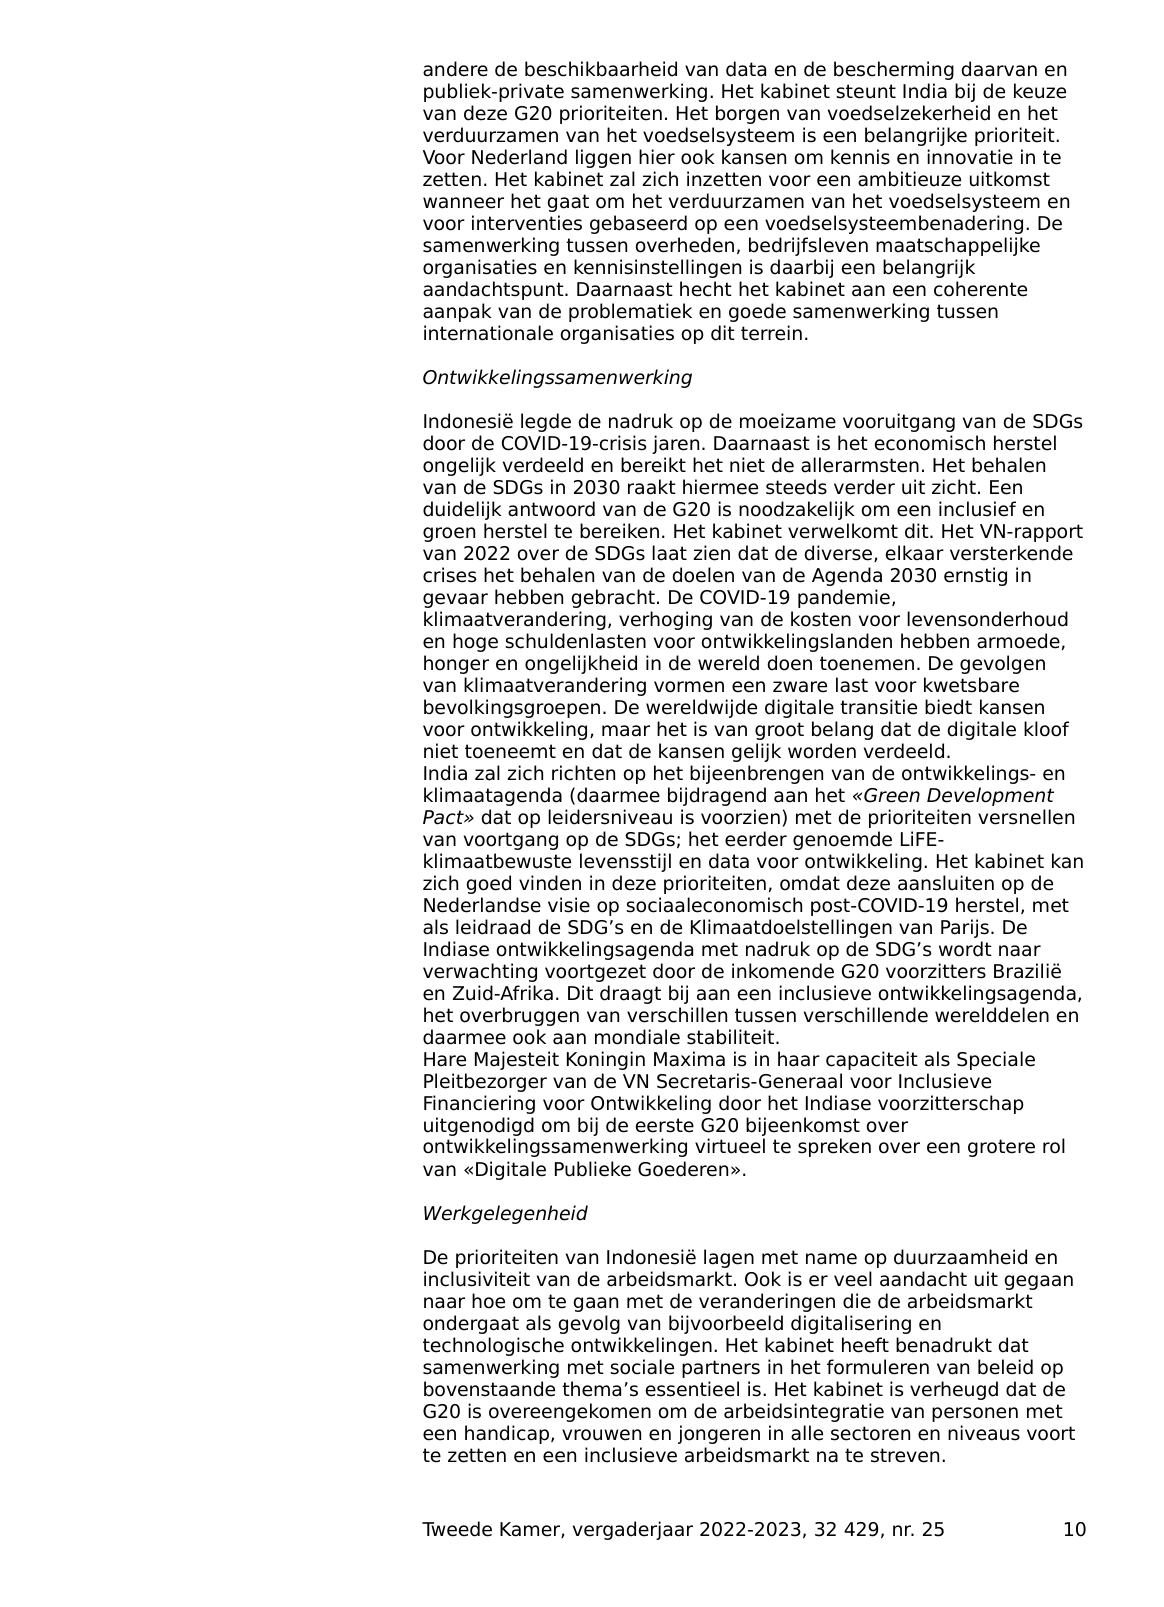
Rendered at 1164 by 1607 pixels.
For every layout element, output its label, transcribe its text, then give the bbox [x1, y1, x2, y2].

text andere de beschikbaarheid van data en de bescherming daarvan en publiek-private samenwerking. Het kabinet steunt India bij de keuze van deze G20 prioriteiten. Het borgen van voedselzekerheid en het verduurzamen van het voedselsysteem is een belangrijke prioriteit. Voor Nederland liggen hier ook kansen om kennis en innovatie in te zetten. Het kabinet zal zich inzetten voor een ambitieuze uitkomst wanneer het gaat om het verduurzamen van het voedselsysteem en voor interventies gebaseerd op een voedselsysteembenadering. De samenwerking tussen overheden, bedrijfsleven maatschappelijke organisaties en kennisinstellingen is daarbij een belangrijk aandachtspunt. Daarnaast hecht het kabinet aan een coherente aanpak van de problematiek en goede samenwerking tussen internationale organisaties op dit terrein. [422, 59, 1087, 345]
text India zal zich richten op het bijeenbrengen van de ontwikkelings- en klimaatagenda (daarmee bijdragend aan het «Green Development Pact» dat op leidersniveau is voorzien) met de prioriteiten versnellen van voortgang op de SDGs; het eerder genoemde LiFE-klimaatbewuste levensstijl en data voor ontwikkeling. Het kabinet kan zich goed vinden in deze prioriteiten, omdat deze aansluiten op de Nederlandse visie op sociaaleconomisch post-COVID-19 herstel, met als leidraad de SDG’s en de Klimaatdoelstellingen van Parijs. De Indiase ontwikkelingsagenda met nadruk op de SDG’s wordt naar verwachting voortgezet door de inkomende G20 voorzitters Brazilië en Zuid-Afrika. Dit draagt bij aan een inclusieve ontwikkelingsagenda, het overbruggen van verschillen tussen verschillende werelddelen en daarmee ook aan mondiale stabiliteit. [422, 763, 1087, 1048]
subtitle Werkgelegenheid [422, 1203, 1087, 1224]
text Indonesië legde de nadruk op de moeizame vooruitgang van de SDGs door de COVID-19-crisis jaren. Daarnaast is het economisch herstel ongelijk verdeeld en bereikt het niet de allerarmsten. Het behalen van de SDGs in 2030 raakt hiermee steeds verder uit zicht. Een duidelijk antwoord van de G20 is noodzakelijk om een inclusief en groen herstel te bereiken. Het kabinet verwelkomt dit. Het VN-rapport van 2022 over de SDGs laat zien dat de diverse, elkaar versterkende crises het behalen van de doelen van de Agenda 2030 ernstig in gevaar hebben gebracht. De COVID-19 pandemie, klimaatverandering, verhoging van de kosten voor levensonderhoud en hoge schuldenlasten voor ontwikkelingslanden hebben armoede, honger en ongelijkheid in de wereld doen toenemen. De gevolgen van klimaatverandering vormen een zware last voor kwetsbare bevolkingsgroepen. De wereldwijde digitale transitie biedt kansen voor ontwikkeling, maar het is van groot belang dat de digitale kloof niet toeneemt en dat de kansen gelijk worden verdeeld. [422, 411, 1087, 763]
text Hare Majesteit Koningin Maxima is in haar capaciteit als Speciale Pleitbezorger van de VN Secretaris-Generaal voor Inclusieve Financiering voor Ontwikkeling door het Indiase voorzitterschap uitgenodigd om bij de eerste G20 bijeenkomst over ontwikkelingssamenwerking virtueel te spreken over een grotere rol van «Digitale Publieke Goederen». [422, 1048, 1087, 1180]
text De prioriteiten van Indonesië lagen met name op duurzaamheid en inclusiviteit van de arbeidsmarkt. Ook is er veel aandacht uit gegaan naar hoe om te gaan met de veranderingen die de arbeidsmarkt ondergaat als gevolg van bijvoorbeeld digitalisering en technologische ontwikkelingen. Het kabinet heeft benadrukt dat samenwerking met sociale partners in het formuleren van beleid op bovenstaande thema’s essentieel is. Het kabinet is verheugd dat de G20 is overeengekomen om de arbeidsintegratie van personen met een handicap, vrouwen en jongeren in alle sectoren en niveaus voort te zetten en een inclusieve arbeidsmarkt na te streven. [422, 1247, 1087, 1467]
subtitle Ontwikkelingssamenwerking [422, 367, 1087, 389]
